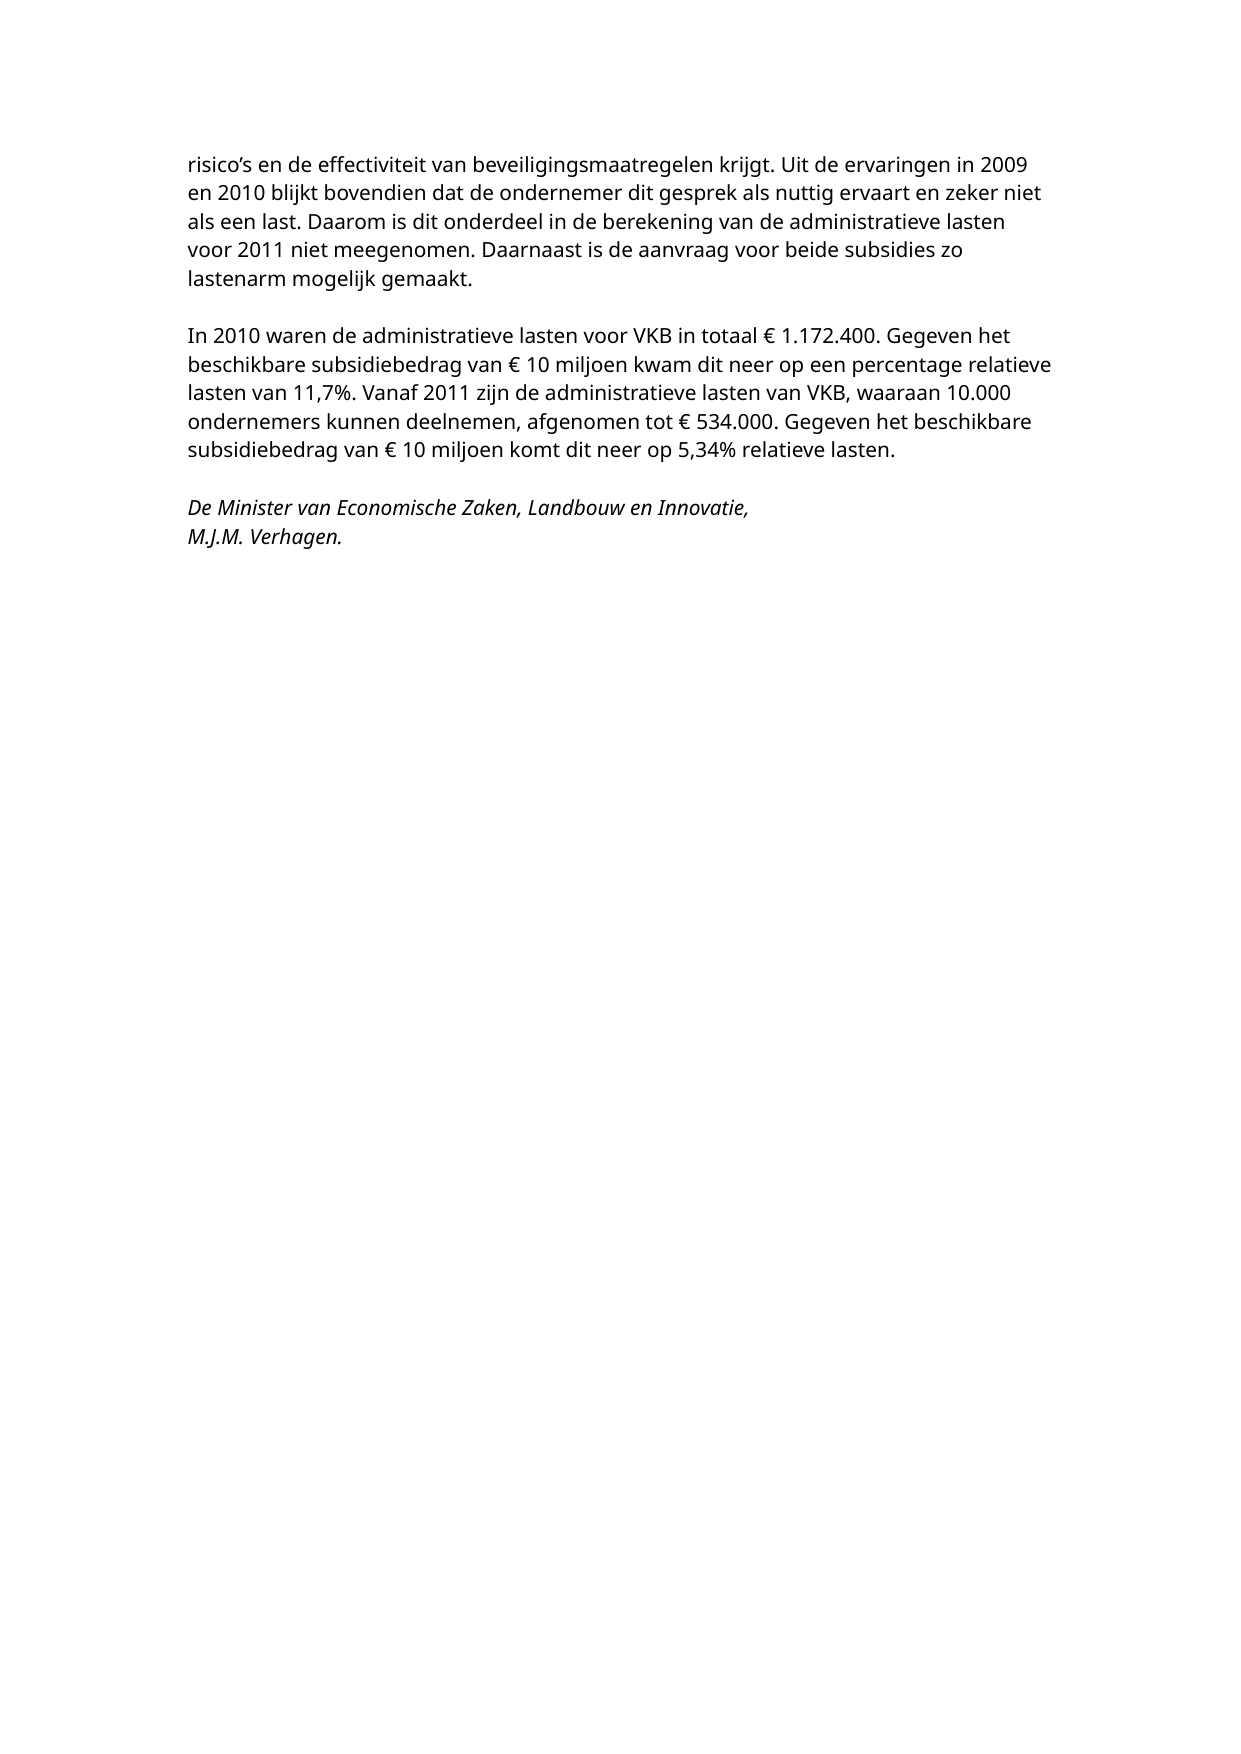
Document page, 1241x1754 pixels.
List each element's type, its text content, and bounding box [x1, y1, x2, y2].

text De Minister van Economische Zaken, Landbouw en Innovatie, [187, 493, 1053, 522]
text M.J.M. Verhagen. [187, 522, 1053, 550]
text risico’s en de effectiviteit van beveiligingsmaatregelen krijgt. Uit de ervaringen in 2009 en 2010 blijkt bovendien dat de ondernemer dit gesprek als nuttig ervaart en zeker niet als een last. Daarom is dit onderdeel in de berekening van de administratieve lasten voor 2011 niet meegenomen. Daarnaast is de aanvraag voor beide subsidies zo lastenarm mogelijk gemaakt. [187, 150, 1053, 292]
text In 2010 waren de administratieve lasten voor VKB in totaal € 1.172.400. Gegeven het beschikbare subsidiebedrag van € 10 miljoen kwam dit neer op een percentage relatieve lasten van 11,7%. Vanaf 2011 zijn de administratieve lasten van VKB, waaraan 10.000 ondernemers kunnen deelnemen, afgenomen tot € 534.000. Gegeven het beschikbare subsidiebedrag van € 10 miljoen komt dit neer op 5,34% relatieve lasten. [187, 322, 1053, 464]
